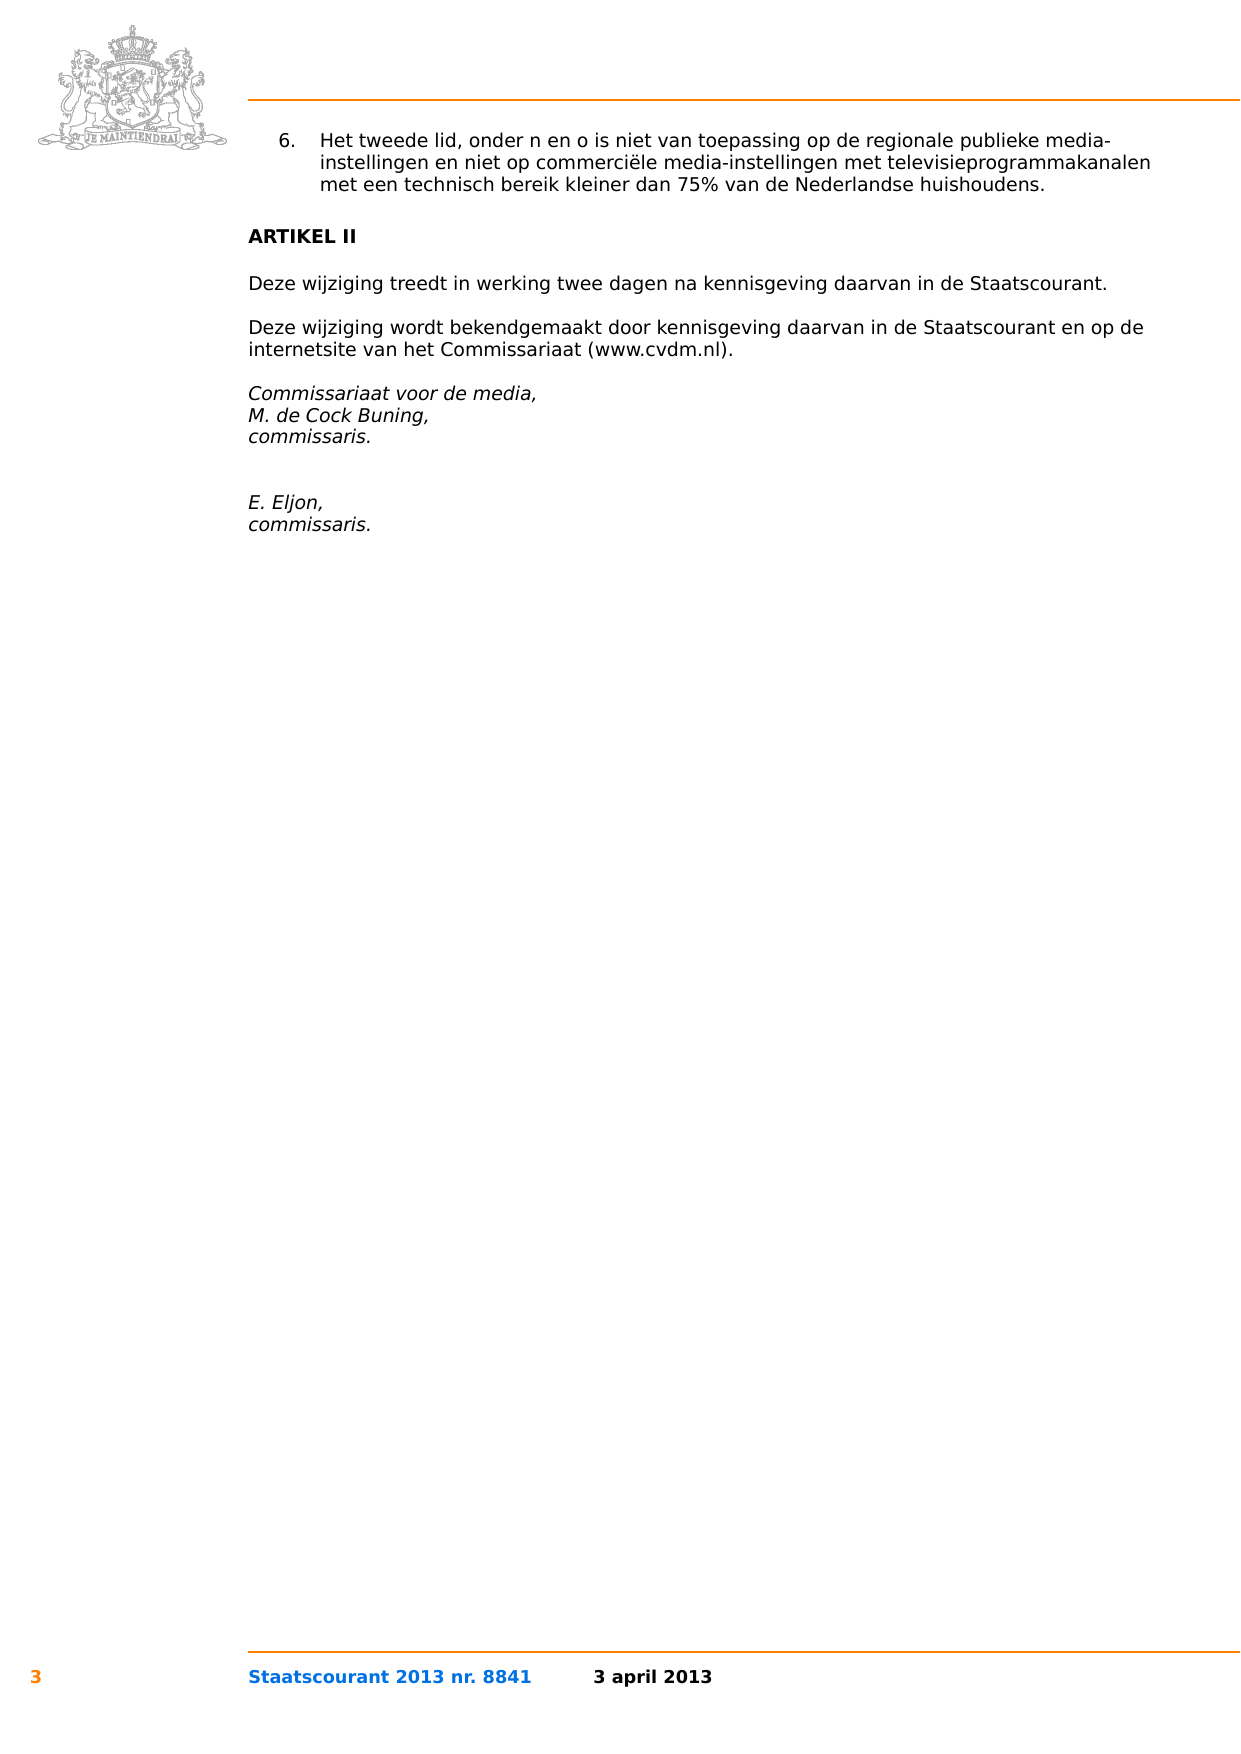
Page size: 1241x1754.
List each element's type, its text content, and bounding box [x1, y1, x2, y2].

text 6. Het tweede lid, onder n en o is niet van toepassing op de regionale publieke media-instellingen en niet op commerciële media-instellingen met televisieprogrammakanalen met een technisch bereik kleiner dan 75% van de Nederlandse huishoudens. [278, 130, 1163, 196]
text Deze wijziging wordt bekendgemaakt door kennisgeving daarvan in de Staatscourant en op de internetsite van het Commissariaat (www.cvdm.nl). [248, 317, 1163, 361]
subtitle ARTIKEL II [248, 226, 1163, 248]
text Commissariaat voor de media, M. de Cock Buning, commissaris. [248, 382, 1163, 448]
text Deze wijziging treedt in werking twee dagen na kennisgeving daarvan in de Staatscourant. [248, 273, 1163, 295]
text E. Eljon, commissaris. [248, 470, 1163, 536]
picture [38, 25, 227, 150]
